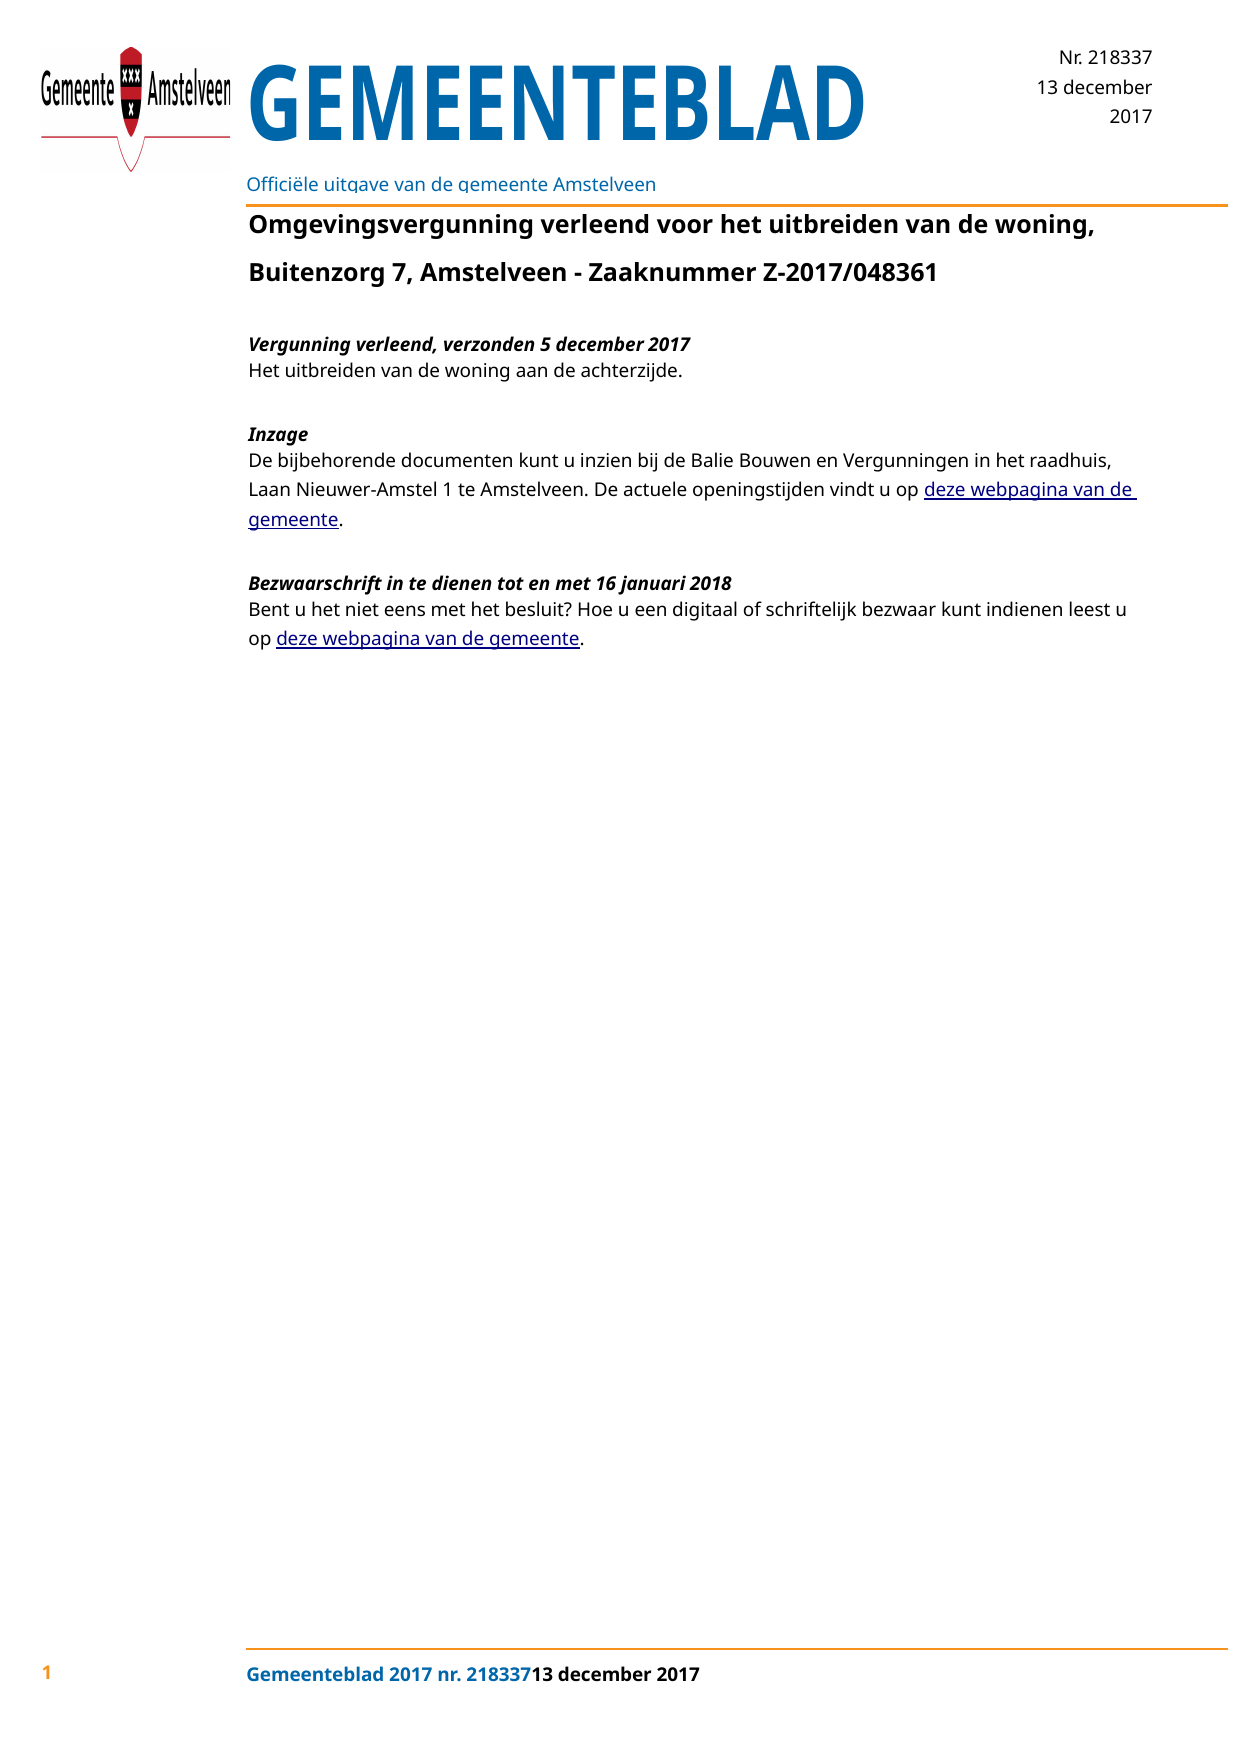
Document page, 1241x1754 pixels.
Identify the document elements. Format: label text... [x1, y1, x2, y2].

text Bent u het niet eens met het besluit? Hoe u een digitaal of schriftelijk bezwaar kunt indienen leest u op deze webpagina van de gemeente. [248, 596, 1152, 651]
text Bezwaarschrift in te dienen tot en met 16 januari 2018 [248, 570, 1152, 596]
text Inzage [248, 421, 1152, 447]
text Omgevingsvergunning verleend voor het uitbreiden van de woning, Buitenzorg 7, Amstelveen - Zaaknummer Z-2017/048361 [248, 207, 1152, 288]
text Het uitbreiden van de woning aan de achterzijde. [248, 357, 1152, 383]
picture [41, 47, 231, 172]
text Vergunning verleend, verzonden 5 december 2017 [248, 331, 1152, 357]
text De bijbehorende documenten kunt u inzien bij de Balie Bouwen en Vergunningen in het raadhuis, Laan Nieuwer-Amstel 1 te Amstelveen. De actuele openingstijden vindt u op deze webpagina van de gemeente. [248, 447, 1152, 532]
